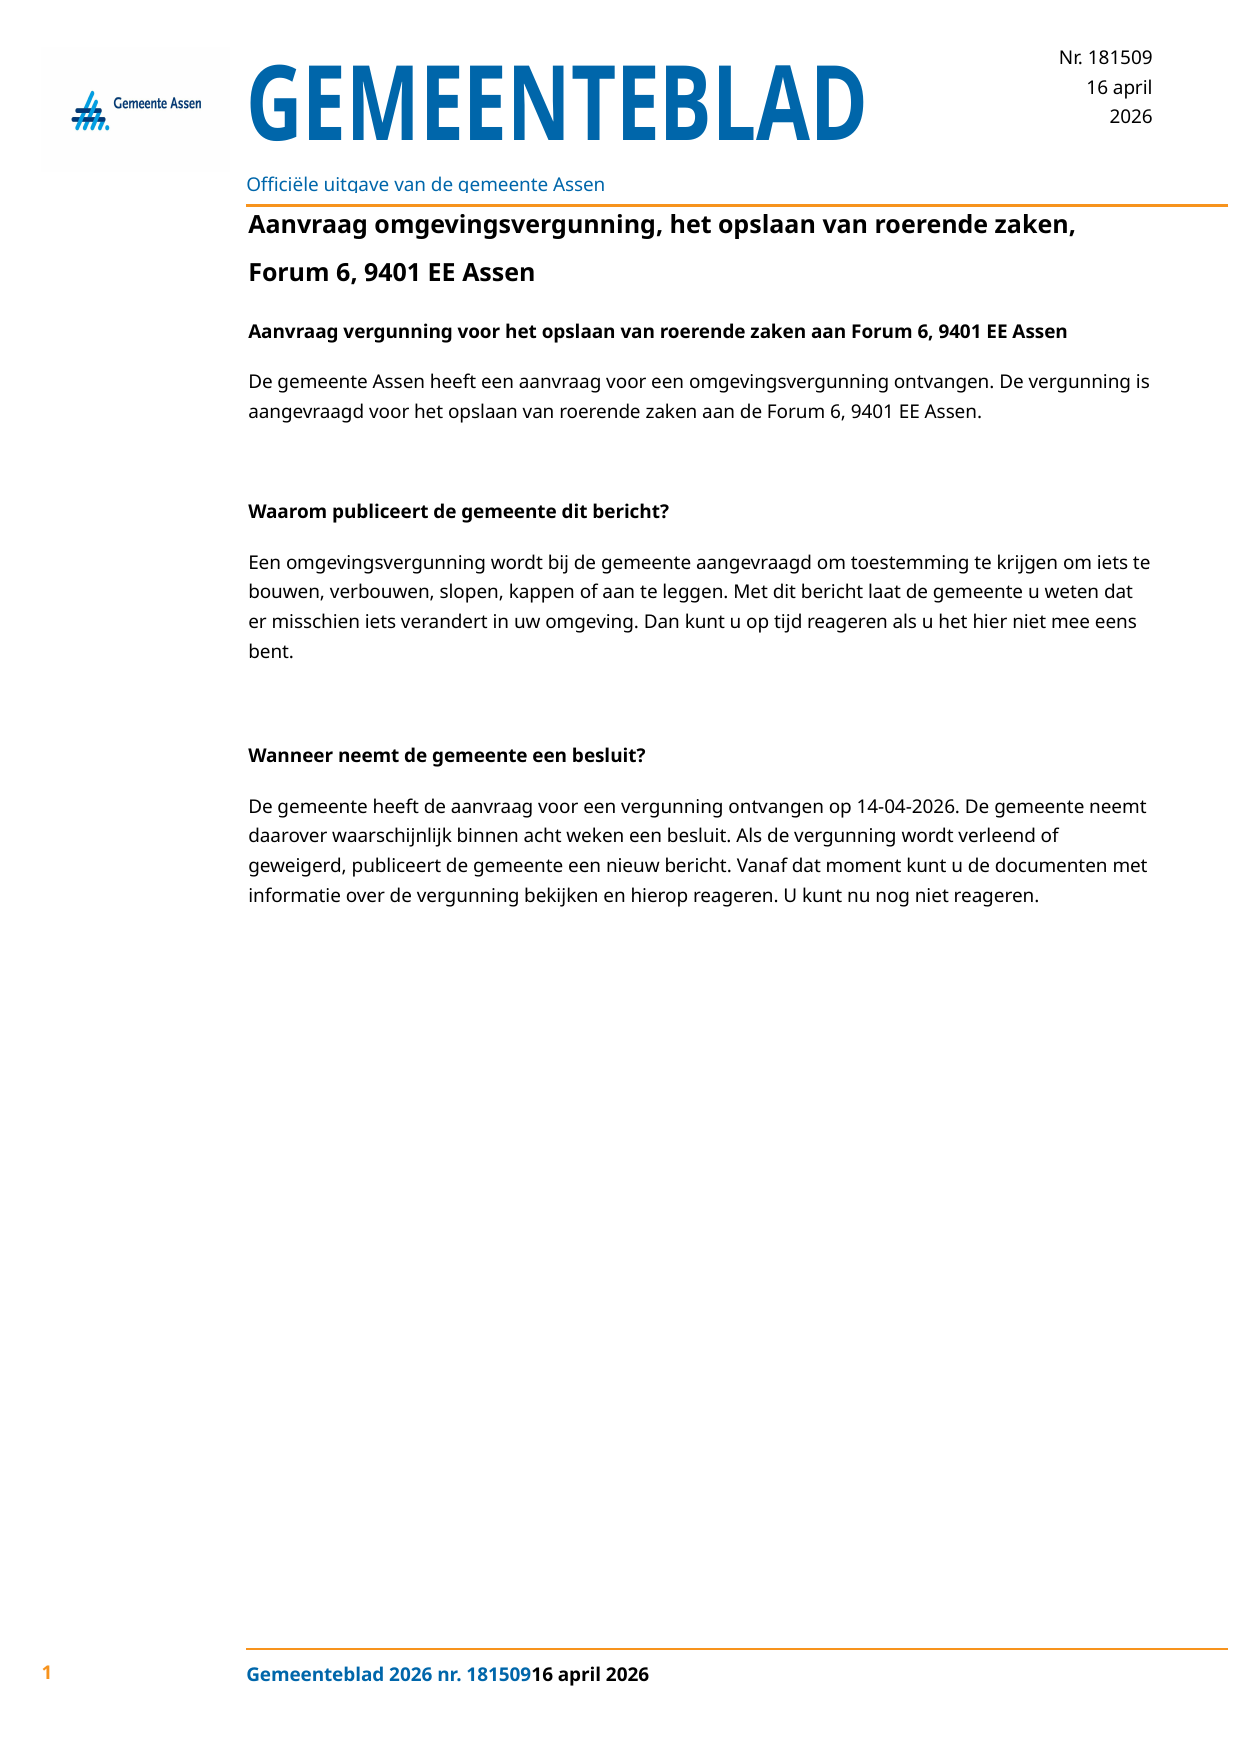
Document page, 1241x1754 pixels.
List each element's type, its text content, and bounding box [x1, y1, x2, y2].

text ﻿Wanneer neemt de gemeente een besluit? [248, 739, 1152, 768]
text De gemeente Assen heeft een aanvraag voor een omgevingsvergunning ontvangen. De vergunning is aangevraagd voor het opslaan van roerende zaken aan de Forum 6, 9401 EE Assen. [248, 368, 1152, 424]
text Aanvraag vergunning voor het opslaan van roerende zaken aan Forum 6, 9401 EE Assen [248, 318, 1152, 344]
text Waarom publiceert de gemeente dit bericht? [248, 499, 1152, 524]
text Een omgevingsvergunning wordt bij de gemeente aangevraagd om toestemming te krijgen om iets te bouwen, verbouwen, slopen, kappen of aan te leggen. Met dit bericht laat de gemeente u weten dat er misschien iets verandert in uw omgeving. Dan kunt u op tijd reageren als u het hier niet mee eens bent. [248, 549, 1152, 664]
text Aanvraag omgevingsvergunning, het opslaan van roerende zaken, Forum 6, 9401 EE Assen [248, 207, 1152, 288]
picture [41, 47, 231, 172]
text De gemeente heeft de aanvraag voor een vergunning ontvangen op 14-04-2026. De gemeente neemt daarover waarschijnlijk binnen acht weken een besluit. Als de vergunning wordt verleend of geweigerd, publiceert de gemeente een nieuw bericht. Vanaf dat moment kunt u de documenten met informatie over de vergunning bekijken en hierop reageren. U kunt nu nog niet reageren. [248, 793, 1152, 908]
